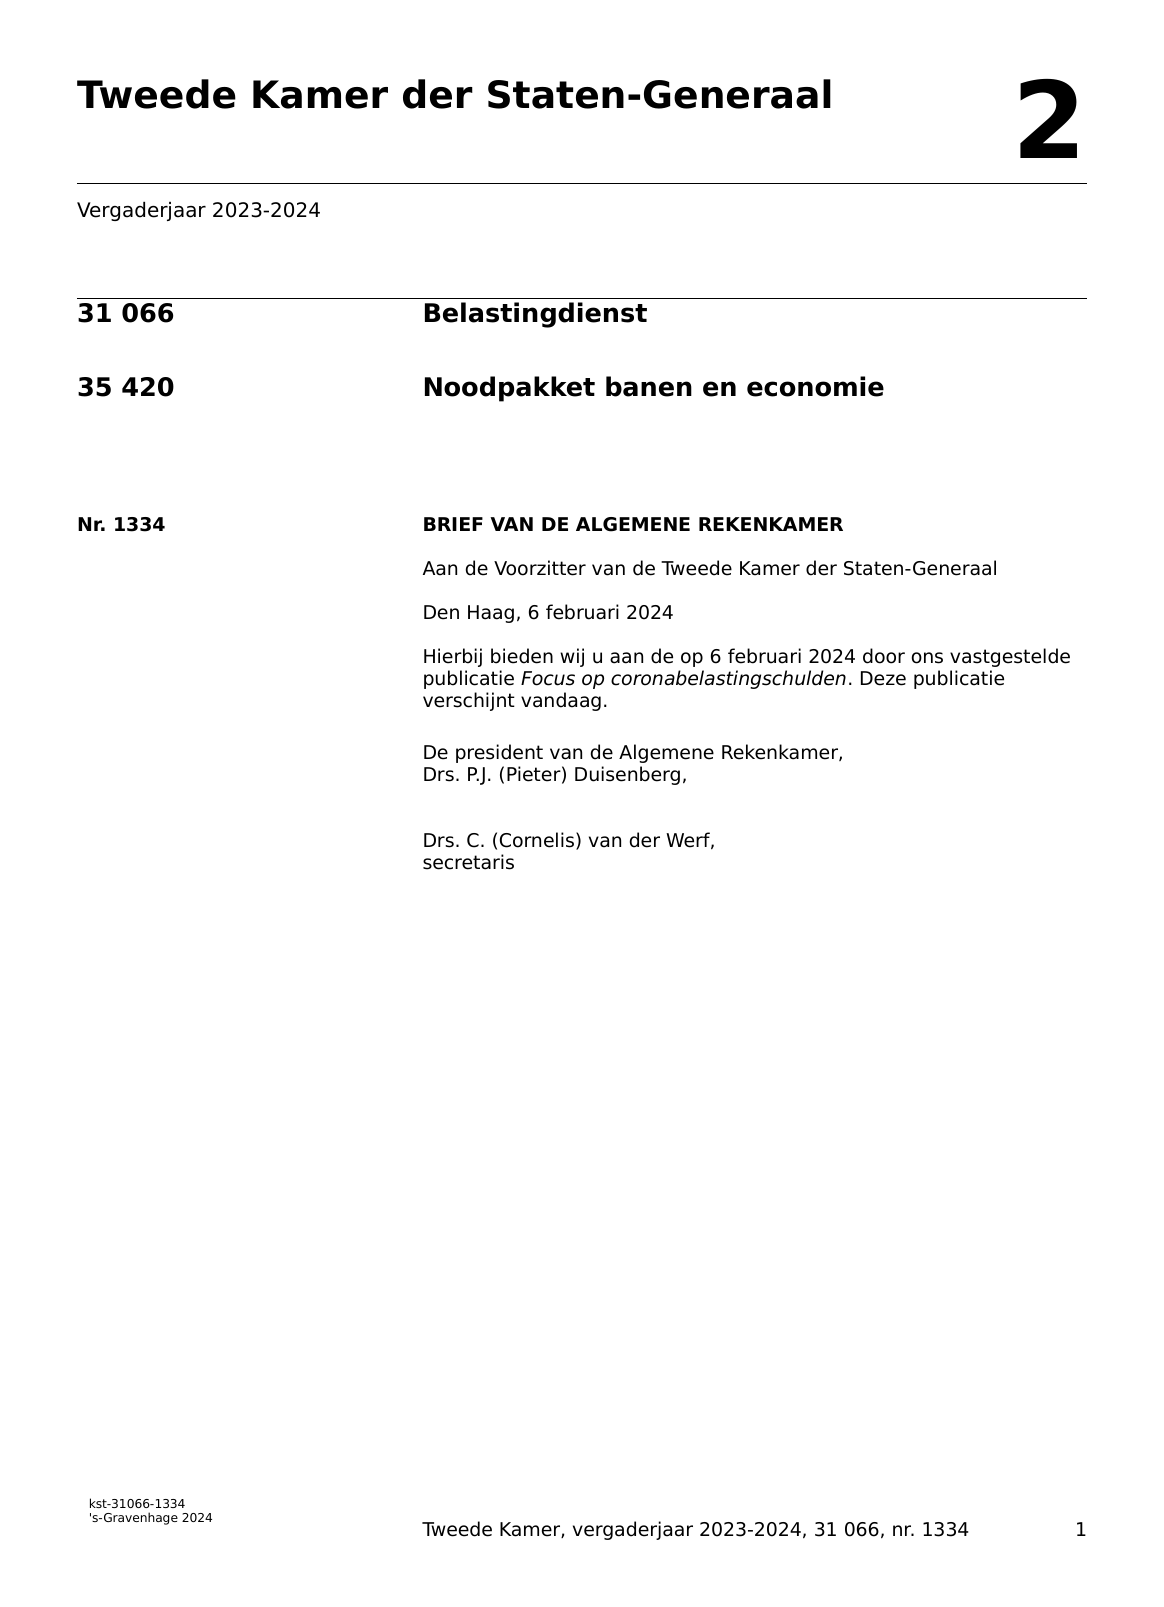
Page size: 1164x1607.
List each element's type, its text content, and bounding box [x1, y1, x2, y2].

table_cell Vergaderjaar 2023-2024 [77, 184, 1087, 298]
text De president van de Algemene Rekenkamer, Drs. P.J. (Pieter) Duisenberg, [422, 742, 1087, 786]
text Den Haag, 6 februari 2024 [422, 602, 1087, 624]
text Aan de Voorzitter van de Tweede Kamer der Staten-Generaal [422, 558, 1087, 580]
text Hierbij bieden wij u aan de op 6 februari 2024 door ons vastgestelde publicatie Focus op coronabelastingschulden. Deze publicatie verschijnt vandaag. [422, 646, 1087, 712]
table_header 2 [886, 59, 1087, 183]
text 's-Gravenhage 2024 [88, 1511, 323, 1525]
subtitle 35 420 Noodpakket banen en economie [77, 373, 1087, 403]
table_header Tweede Kamer der Staten-Generaal [77, 59, 886, 183]
subtitle Nr. 1334 BRIEF VAN DE ALGEMENE REKENKAMER [77, 514, 1087, 536]
text kst-31066-1334 [88, 1497, 323, 1511]
text Drs. C. (Cornelis) van der Werf, secretaris [422, 808, 1087, 874]
subtitle 31 066 Belastingdienst [77, 299, 1087, 329]
